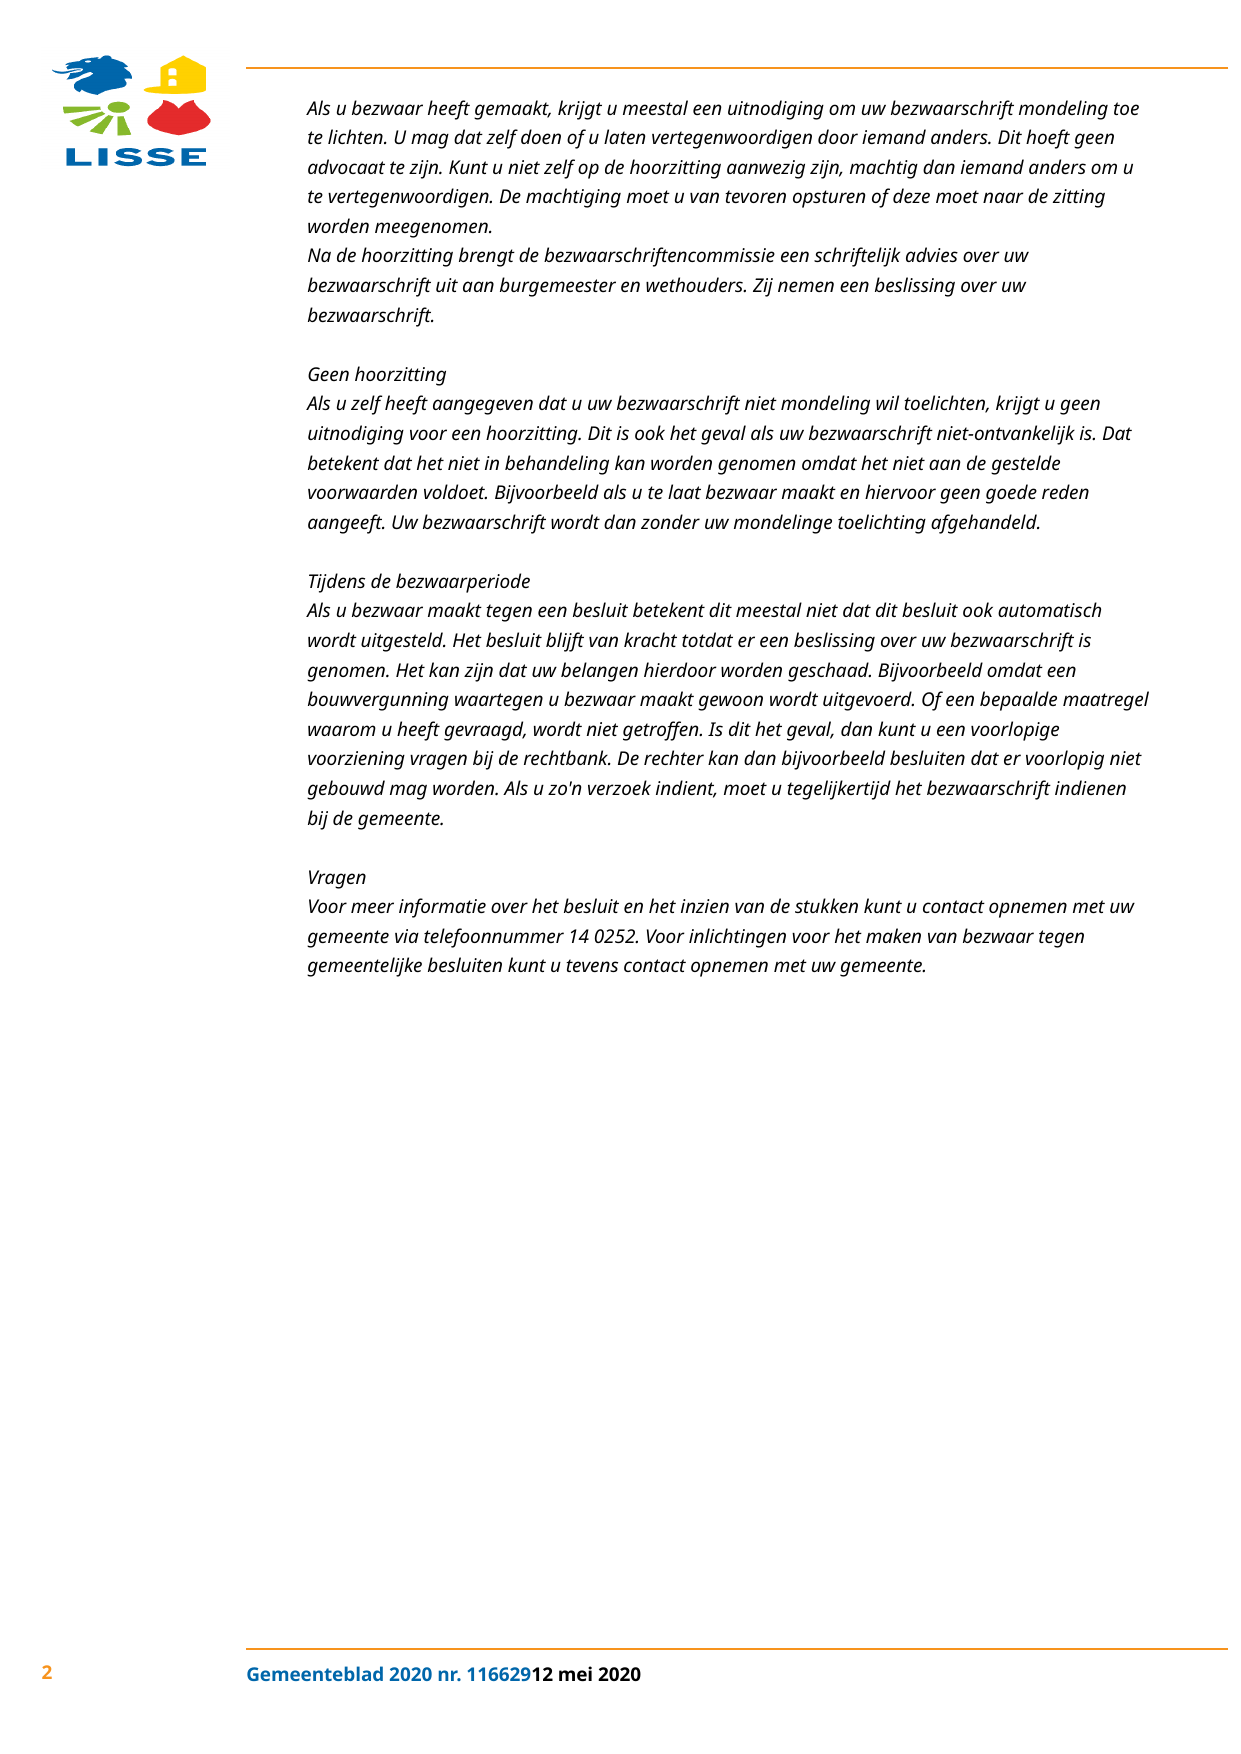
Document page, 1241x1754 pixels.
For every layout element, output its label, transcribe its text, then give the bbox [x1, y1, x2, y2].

list Na de hoorzitting brengt de bezwaarschriftencommissie een schriftelijk advies over uw bezwaarschrift uit aan burgemeester en wethouders. Zij nemen een beslissing over uw bezwaarschrift. [248, 243, 1152, 328]
list Vragen [248, 864, 1152, 890]
list Als u bezwaar maakt tegen een besluit betekent dit meestal niet dat dit besluit ook automatisch wordt uitgesteld. Het besluit blijft van kracht totdat er een beslissing over uw bezwaarschrift is genomen. Het kan zijn dat uw belangen hierdoor worden geschaad. Bijvoorbeeld omdat een bouwvergunning waartegen u bezwaar maakt gewoon wordt uitgevoerd. Of een bepaalde maatregel waarom u heeft gevraagd, wordt niet getroffen. Is dit het geval, dan kunt u een voorlopige voorziening vragen bij de rechtbank. De rechter kan dan bijvoorbeeld besluiten dat er voorlopig niet gebouwd mag worden. Als u zo'n verzoek indient, moet u tegelijkertijd het bezwaarschrift indienen bij de gemeente. [248, 598, 1152, 831]
list Voor meer informatie over het besluit en het inzien van de stukken kunt u contact opnemen met uw gemeente via telefoonnummer 14 0252. Voor inlichtingen voor het maken van bezwaar tegen gemeentelijke besluiten kunt u tevens contact opnemen met uw gemeente. [248, 893, 1152, 978]
list Tijdens de bezwaarperiode [248, 568, 1152, 594]
list Als u zelf heeft aangegeven dat u uw bezwaarschrift niet mondeling wil toelichten, krijgt u geen uitnodiging voor een hoorzitting. Dit is ook het geval als uw bezwaarschrift niet-ontvankelijk is. Dat betekent dat het niet in behandeling kan worden genomen omdat het niet aan de gestelde voorwaarden voldoet. Bijvoorbeeld als u te laat bezwaar maakt en hiervoor geen goede reden aangeeft. Uw bezwaarschrift wordt dan zonder uw mondelinge toelichting afgehandeld. [248, 391, 1152, 535]
list Als u bezwaar heeft gemaakt, krijgt u meestal een uitnodiging om uw bezwaarschrift mondeling toe te lichten. U mag dat zelf doen of u laten vertegenwoordigen door iemand anders. Dit hoeft geen advocaat te zijn. Kunt u niet zelf op de hoorzitting aanwezig zijn, machtig dan iemand anders om u te vertegenwoordigen. De machtiging moet u van tevoren opsturen of deze moet naar de zitting worden meegenomen. [248, 95, 1152, 239]
list Geen hoorzitting [248, 361, 1152, 387]
picture [41, 47, 231, 172]
